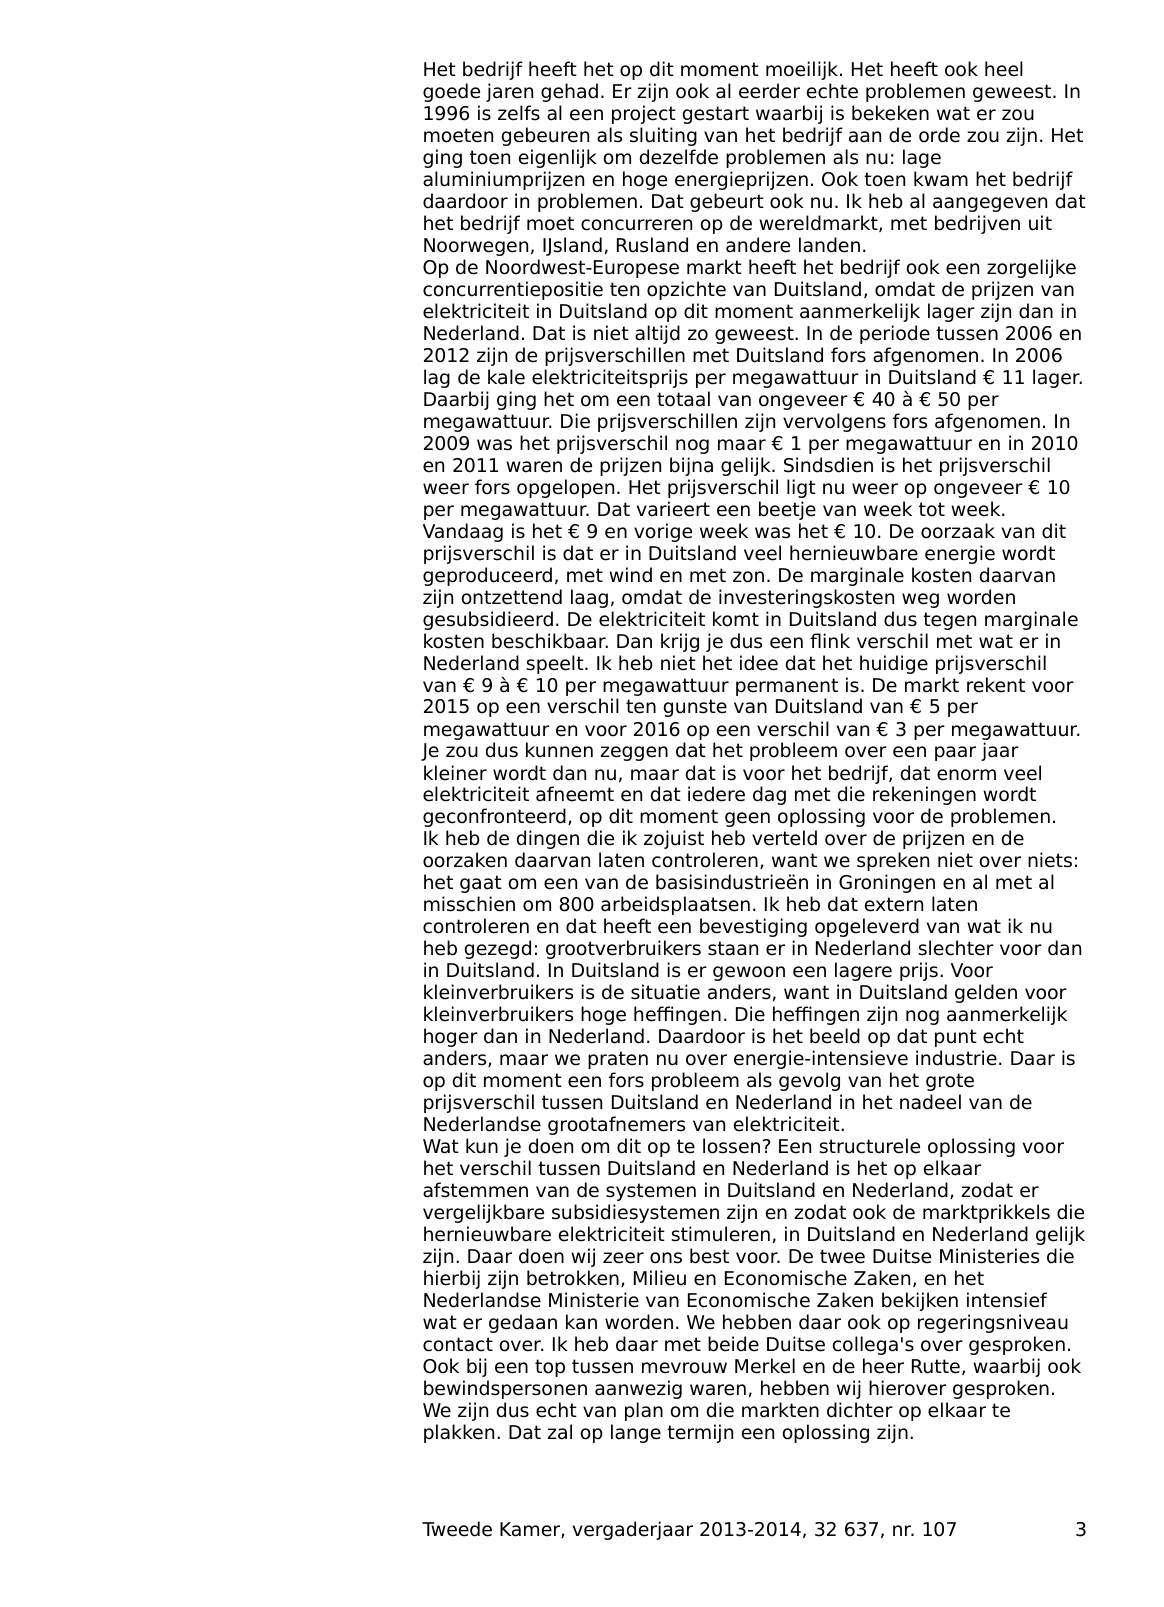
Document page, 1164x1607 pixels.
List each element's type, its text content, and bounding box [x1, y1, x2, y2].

text Het bedrijf heeft het op dit moment moeilijk. Het heeft ook heel goede jaren gehad. Er zijn ook al eerder echte problemen geweest. In 1996 is zelfs al een project gestart waarbij is bekeken wat er zou moeten gebeuren als sluiting van het bedrijf aan de orde zou zijn. Het ging toen eigenlijk om dezelfde problemen als nu: lage aluminiumprijzen en hoge energieprijzen. Ook toen kwam het bedrijf daardoor in problemen. Dat gebeurt ook nu. Ik heb al aangegeven dat het bedrijf moet concurreren op de wereldmarkt, met bedrijven uit Noorwegen, IJsland, Rusland en andere landen. [422, 59, 1087, 257]
text Op de Noordwest-Europese markt heeft het bedrijf ook een zorgelijke concurrentiepositie ten opzichte van Duitsland, omdat de prijzen van elektriciteit in Duitsland op dit moment aanmerkelijk lager zijn dan in Nederland. Dat is niet altijd zo geweest. In de periode tussen 2006 en 2012 zijn de prijsverschillen met Duitsland fors afgenomen. In 2006 lag de kale elektriciteitsprijs per megawattuur in Duitsland € 11 lager. Daarbij ging het om een totaal van ongeveer € 40 à € 50 per megawattuur. Die prijsverschillen zijn vervolgens fors afgenomen. In 2009 was het prijsverschil nog maar € 1 per megawattuur en in 2010 en 2011 waren de prijzen bijna gelijk. Sindsdien is het prijsverschil weer fors opgelopen. Het prijsverschil ligt nu weer op ongeveer € 10 per megawattuur. Dat varieert een beetje van week tot week. Vandaag is het € 9 en vorige week was het € 10. De oorzaak van dit prijsverschil is dat er in Duitsland veel hernieuwbare energie wordt geproduceerd, met wind en met zon. De marginale kosten daarvan zijn ontzettend laag, omdat de investeringskosten weg worden gesubsidieerd. De elektriciteit komt in Duitsland dus tegen marginale kosten beschikbaar. Dan krijg je dus een flink verschil met wat er in Nederland speelt. Ik heb niet het idee dat het huidige prijsverschil van € 9 à € 10 per megawattuur permanent is. De markt rekent voor 2015 op een verschil ten gunste van Duitsland van € 5 per megawattuur en voor 2016 op een verschil van € 3 per megawattuur. Je zou dus kunnen zeggen dat het probleem over een paar jaar kleiner wordt dan nu, maar dat is voor het bedrijf, dat enorm veel elektriciteit afneemt en dat iedere dag met die rekeningen wordt geconfronteerd, op dit moment geen oplossing voor de problemen. [422, 257, 1087, 828]
text Ik heb de dingen die ik zojuist heb verteld over de prijzen en de oorzaken daarvan laten controleren, want we spreken niet over niets: het gaat om een van de basisindustrieën in Groningen en al met al misschien om 800 arbeidsplaatsen. Ik heb dat extern laten controleren en dat heeft een bevestiging opgeleverd van wat ik nu heb gezegd: grootverbruikers staan er in Nederland slechter voor dan in Duitsland. In Duitsland is er gewoon een lagere prijs. Voor kleinverbruikers is de situatie anders, want in Duitsland gelden voor kleinverbruikers hoge heffingen. Die heffingen zijn nog aanmerkelijk hoger dan in Nederland. Daardoor is het beeld op dat punt echt anders, maar we praten nu over energie-intensieve industrie. Daar is op dit moment een fors probleem als gevolg van het grote prijsverschil tussen Duitsland en Nederland in het nadeel van de Nederlandse grootafnemers van elektriciteit. [422, 828, 1087, 1136]
text Wat kun je doen om dit op te lossen? Een structurele oplossing voor het verschil tussen Duitsland en Nederland is het op elkaar afstemmen van de systemen in Duitsland en Nederland, zodat er vergelijkbare subsidiesystemen zijn en zodat ook de marktprikkels die hernieuwbare elektriciteit stimuleren, in Duitsland en Nederland gelijk zijn. Daar doen wij zeer ons best voor. De twee Duitse Ministeries die hierbij zijn betrokken, Milieu en Economische Zaken, en het Nederlandse Ministerie van Economische Zaken bekijken intensief wat er gedaan kan worden. We hebben daar ook op regeringsniveau contact over. Ik heb daar met beide Duitse collega's over gesproken. Ook bij een top tussen mevrouw Merkel en de heer Rutte, waarbij ook bewindspersonen aanwezig waren, hebben wij hierover gesproken. We zijn dus echt van plan om die markten dichter op elkaar te plakken. Dat zal op lange termijn een oplossing zijn. [422, 1136, 1087, 1444]
